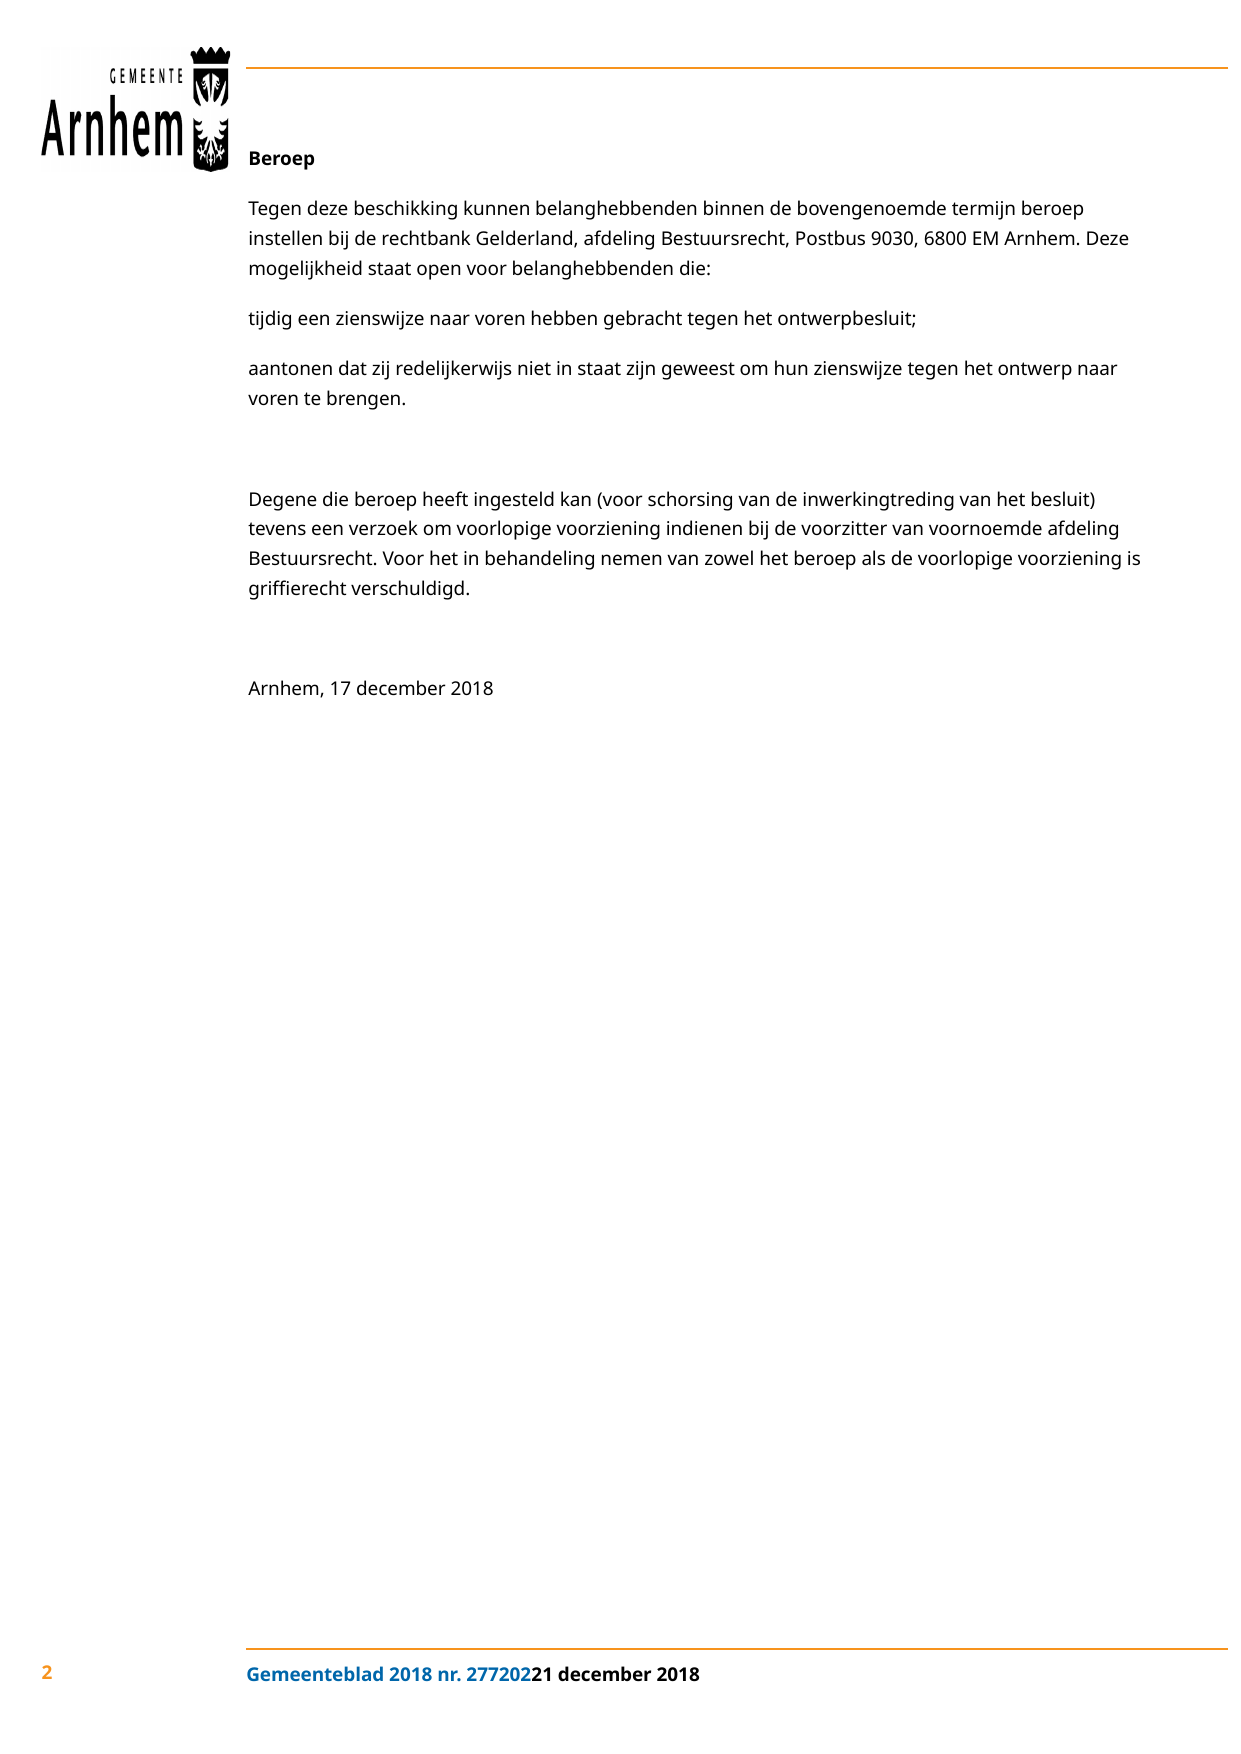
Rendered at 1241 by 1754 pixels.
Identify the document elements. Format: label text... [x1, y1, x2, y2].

text Degene die beroep heeft ingesteld kan (voor schorsing van de inwerkingtreding van het besluit) tevens een verzoek om voorlopige voorziening indienen bij de voorzitter van voornoemde afdeling Bestuursrecht. Voor het in behandeling nemen van zowel het beroep als de voorlopige voorziening is griffierecht verschuldigd. [248, 486, 1152, 601]
text Beroep [248, 145, 1152, 171]
text Tegen deze beschikking kunnen belanghebbenden binnen de bovengenoemde termijn beroep instellen bij de rechtbank Gelderland, afdeling Bestuursrecht, Postbus 9030, 6800 EM Arnhem. Deze mogelijkheid staat open voor belanghebbenden die: [248, 196, 1152, 281]
text Arnhem, 17 december 2018 [248, 676, 1152, 701]
picture [41, 47, 231, 172]
text aantonen dat zij redelijkerwijs niet in staat zijn geweest om hun zienswijze tegen het ontwerp naar voren te brengen. [248, 356, 1152, 411]
text tijdig een zienswijze naar voren hebben gebracht tegen het ontwerpbesluit; [248, 305, 1152, 331]
